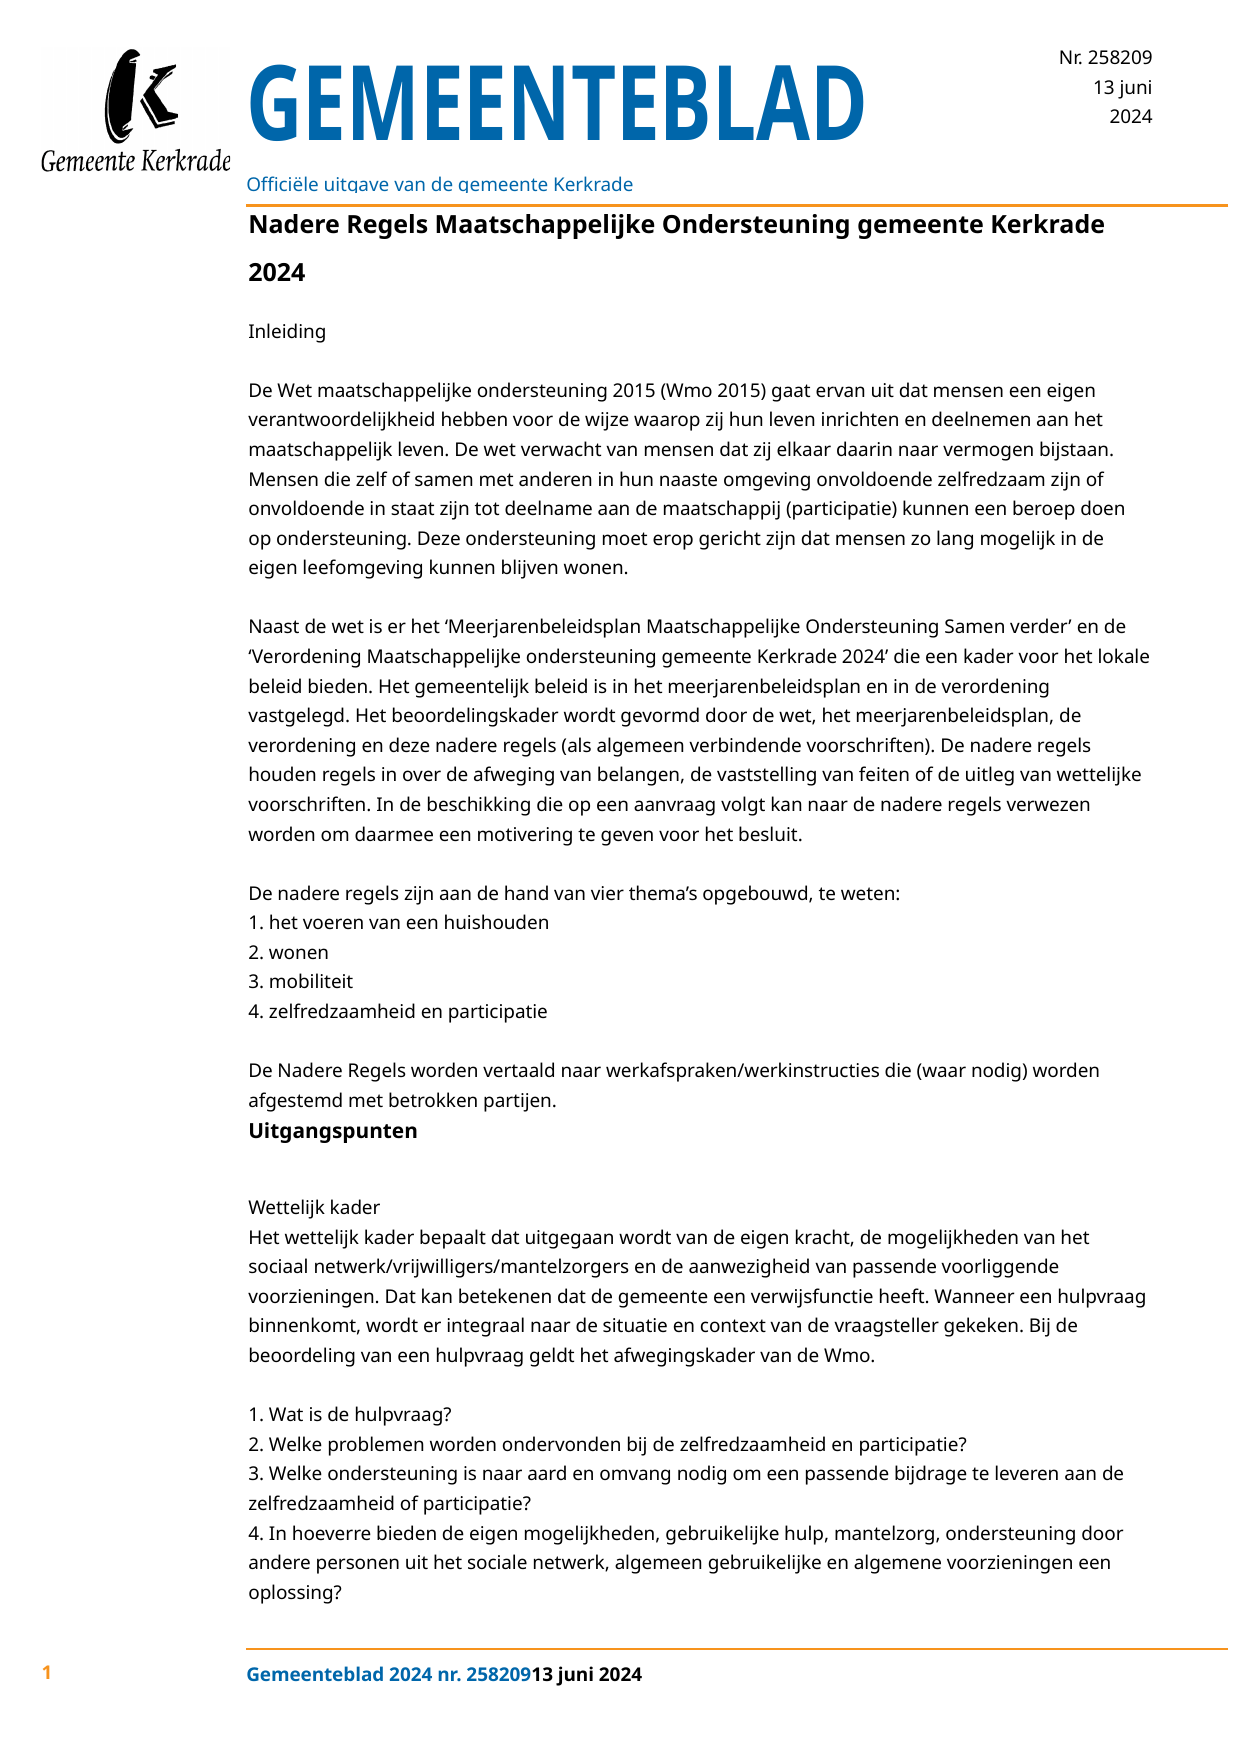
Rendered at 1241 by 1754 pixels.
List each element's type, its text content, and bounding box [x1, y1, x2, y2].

text 1. het voeren van een huishouden [248, 909, 1152, 935]
text 3. mobiliteit [248, 969, 1152, 994]
text Uitgangspunten [248, 1117, 1152, 1145]
text 2. wonen [248, 939, 1152, 965]
text Inleiding [248, 318, 1152, 344]
text De nadere regels zijn aan de hand van vier thema’s opgebouwd, te weten: [248, 880, 1152, 906]
text De Nadere Regels worden vertaald naar werkafspraken/werkinstructies die (waar nodig) worden afgestemd met betrokken partijen. [248, 1057, 1152, 1113]
text 4. zelfredzaamheid en participatie [248, 998, 1152, 1024]
text 1. Wat is de hulpvraag? [248, 1401, 1152, 1427]
text Nadere Regels Maatschappelijke Ondersteuning gemeente Kerkrade 2024 [248, 207, 1152, 288]
text De Wet maatschappelijke ondersteuning 2015 (Wmo 2015) gaat ervan uit dat mensen een eigen verantwoordelijkheid hebben voor de wijze waarop zij hun leven inrichten en deelnemen aan het maatschappelijk leven. De wet verwacht van mensen dat zij elkaar daarin naar vermogen bijstaan. Mensen die zelf of samen met anderen in hun naaste omgeving onvoldoende zelfredzaam zijn of onvoldoende in staat zijn tot deelname aan de maatschappij (participatie) kunnen een beroep doen op ondersteuning. Deze ondersteuning moet erop gericht zijn dat mensen zo lang mogelijk in de eigen leefomgeving kunnen blijven wonen. [248, 377, 1152, 580]
text 3. Welke ondersteuning is naar aard en omvang nodig om een passende bijdrage te leveren aan de zelfredzaamheid of participatie? [248, 1461, 1152, 1516]
picture [41, 47, 231, 172]
text 4. In hoeverre bieden de eigen mogelijkheden, gebruikelijke hulp, mantelzorg, ondersteuning door andere personen uit het sociale netwerk, algemeen gebruikelijke en algemene voorzieningen een oplossing? [248, 1520, 1152, 1605]
text Wettelijk kader [248, 1194, 1152, 1220]
text Naast de wet is er het ‘Meerjarenbeleidsplan Maatschappelijke Ondersteuning Samen verder’ en de ‘Verordening Maatschappelijke ondersteuning gemeente Kerkrade 2024’ die een kader voor het lokale beleid bieden. Het gemeentelijk beleid is in het meerjarenbeleidsplan en in de verordening vastgelegd. Het beoordelingskader wordt gevormd door de wet, het meerjarenbeleidsplan, de verordening en deze nadere regels (als algemeen verbindende voorschriften). De nadere regels houden regels in over de afweging van belangen, de vaststelling van feiten of de uitleg van wettelijke voorschriften. In de beschikking die op een aanvraag volgt kan naar de nadere regels verwezen worden om daarmee een motivering te geven voor het besluit. [248, 614, 1152, 847]
text 2. Welke problemen worden ondervonden bij de zelfredzaamheid en participatie? [248, 1431, 1152, 1457]
text Het wettelijk kader bepaalt dat uitgegaan wordt van de eigen kracht, de mogelijkheden van het sociaal netwerk/vrijwilligers/mantelzorgers en de aanwezigheid van passende voorliggende voorzieningen. Dat kan betekenen dat de gemeente een verwijsfunctie heeft. Wanneer een hulpvraag binnenkomt, wordt er integraal naar de situatie en context van de vraagsteller gekeken. Bij de beoordeling van een hulpvraag geldt het afwegingskader van de Wmo. [248, 1224, 1152, 1368]
